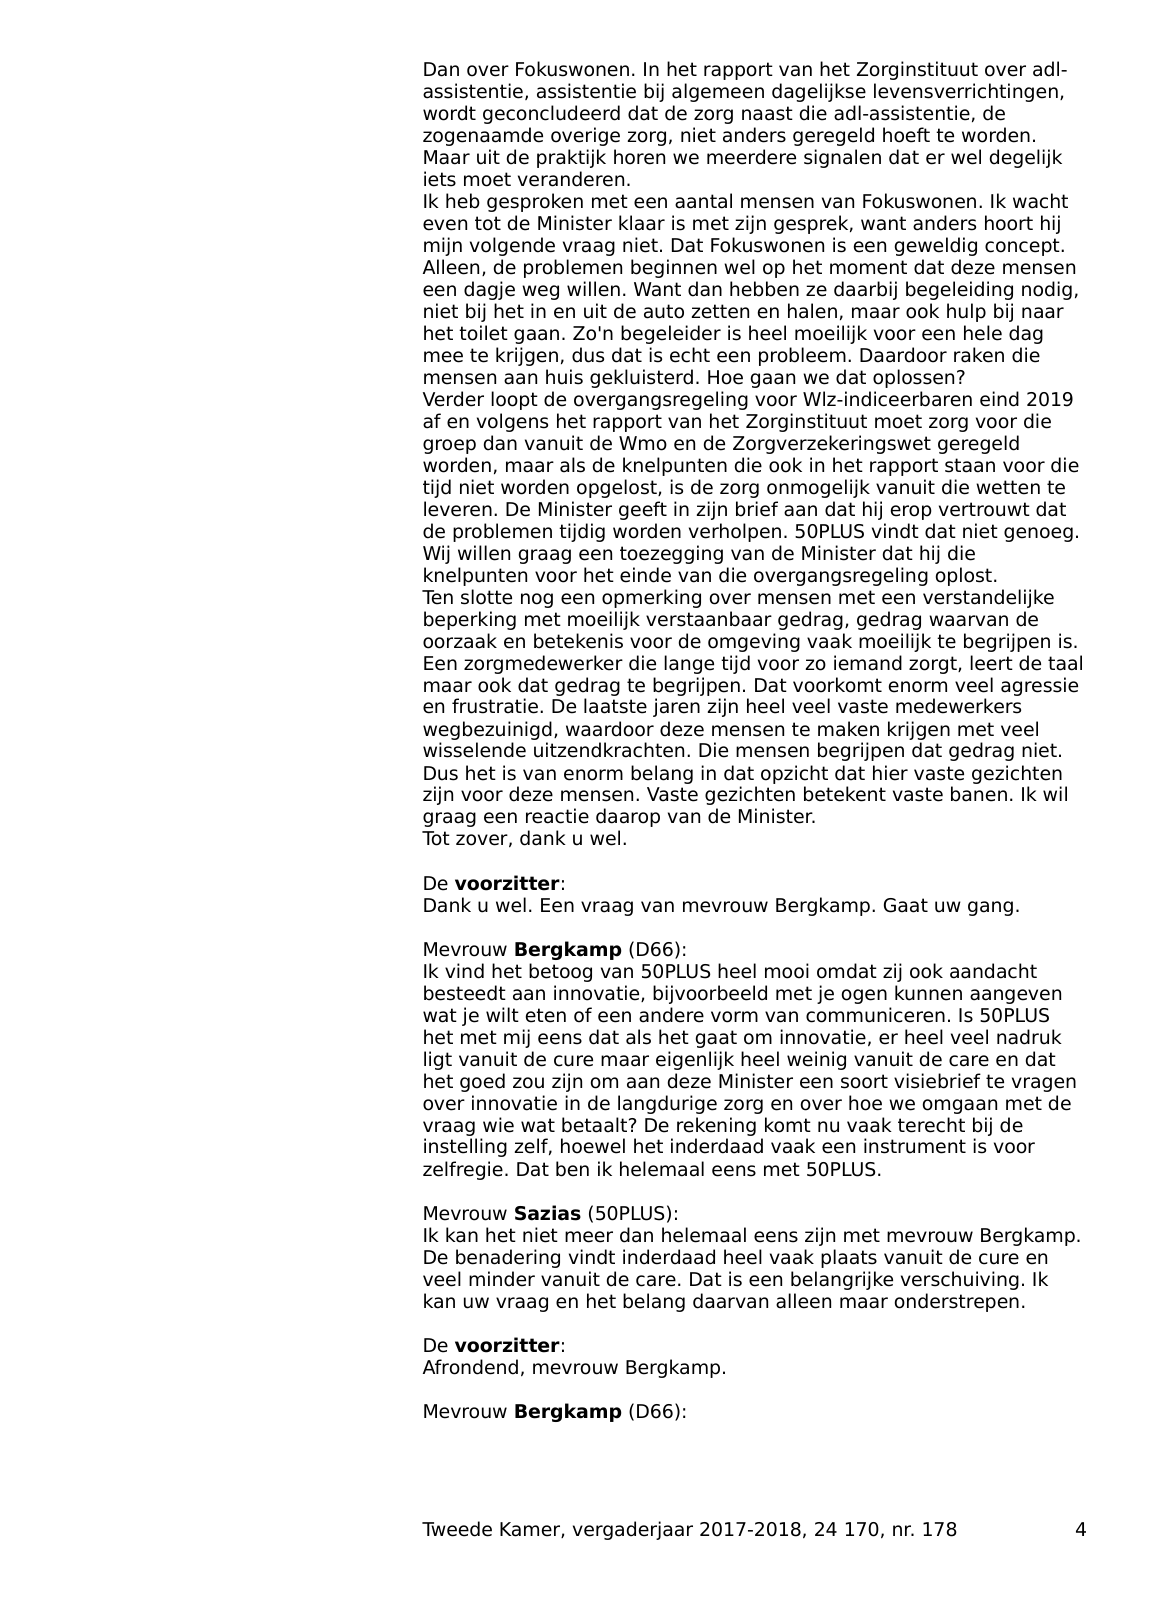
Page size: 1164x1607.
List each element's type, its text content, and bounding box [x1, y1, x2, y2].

text Mevrouw Bergkamp (D66): [422, 939, 1087, 961]
text Tot zover, dank u wel. [422, 828, 1087, 850]
text Ten slotte nog een opmerking over mensen met een verstandelijke beperking met moeilijk verstaanbaar gedrag, gedrag waarvan de oorzaak en betekenis voor de omgeving vaak moeilijk te begrijpen is. Een zorgmedewerker die lange tijd voor zo iemand zorgt, leert de taal maar ook dat gedrag te begrijpen. Dat voorkomt enorm veel agressie en frustratie. De laatste jaren zijn heel veel vaste medewerkers wegbezuinigd, waardoor deze mensen te maken krijgen met veel wisselende uitzendkrachten. Die mensen begrijpen dat gedrag niet. Dus het is van enorm belang in dat opzicht dat hier vaste gezichten zijn voor deze mensen. Vaste gezichten betekent vaste banen. Ik wil graag een reactie daarop van de Minister. [422, 587, 1087, 828]
text Dan over Fokuswonen. In het rapport van het Zorginstituut over adl-assistentie, assistentie bij algemeen dagelijkse levensverrichtingen, wordt geconcludeerd dat de zorg naast die adl-assistentie, de zogenaamde overige zorg, niet anders geregeld hoeft te worden. Maar uit de praktijk horen we meerdere signalen dat er wel degelijk iets moet veranderen. [422, 59, 1087, 191]
text Verder loopt de overgangsregeling voor Wlz-indiceerbaren eind 2019 af en volgens het rapport van het Zorginstituut moet zorg voor die groep dan vanuit de Wmo en de Zorgverzekeringswet geregeld worden, maar als de knelpunten die ook in het rapport staan voor die tijd niet worden opgelost, is de zorg onmogelijk vanuit die wetten te leveren. De Minister geeft in zijn brief aan dat hij erop vertrouwt dat de problemen tijdig worden verholpen. 50PLUS vindt dat niet genoeg. Wij willen graag een toezegging van de Minister dat hij die knelpunten voor het einde van die overgangsregeling oplost. [422, 389, 1087, 587]
text Dank u wel. Een vraag van mevrouw Bergkamp. Gaat uw gang. [422, 894, 1087, 916]
text Mevrouw Bergkamp (D66): [422, 1401, 1087, 1423]
text Mevrouw Sazias (50PLUS): [422, 1203, 1087, 1224]
text Ik heb gesproken met een aantal mensen van Fokuswonen. Ik wacht even tot de Minister klaar is met zijn gesprek, want anders hoort hij mijn volgende vraag niet. Dat Fokuswonen is een geweldig concept. Alleen, de problemen beginnen wel op het moment dat deze mensen een dagje weg willen. Want dan hebben ze daarbij begeleiding nodig, niet bij het in en uit de auto zetten en halen, maar ook hulp bij naar het toilet gaan. Zo'n begeleider is heel moeilijk voor een hele dag mee te krijgen, dus dat is echt een probleem. Daardoor raken die mensen aan huis gekluisterd. Hoe gaan we dat oplossen? [422, 191, 1087, 389]
text Afrondend, mevrouw Bergkamp. [422, 1357, 1087, 1379]
text Ik kan het niet meer dan helemaal eens zijn met mevrouw Bergkamp. De benadering vindt inderdaad heel vaak plaats vanuit de cure en veel minder vanuit de care. Dat is een belangrijke verschuiving. Ik kan uw vraag en het belang daarvan alleen maar onderstrepen. [422, 1224, 1087, 1312]
text De voorzitter: [422, 872, 1087, 894]
text De voorzitter: [422, 1335, 1087, 1357]
text Ik vind het betoog van 50PLUS heel mooi omdat zij ook aandacht besteedt aan innovatie, bijvoorbeeld met je ogen kunnen aangeven wat je wilt eten of een andere vorm van communiceren. Is 50PLUS het met mij eens dat als het gaat om innovatie, er heel veel nadruk ligt vanuit de cure maar eigenlijk heel weinig vanuit de care en dat het goed zou zijn om aan deze Minister een soort visiebrief te vragen over innovatie in de langdurige zorg en over hoe we omgaan met de vraag wie wat betaalt? De rekening komt nu vaak terecht bij de instelling zelf, hoewel het inderdaad vaak een instrument is voor zelfregie. Dat ben ik helemaal eens met 50PLUS. [422, 961, 1087, 1180]
